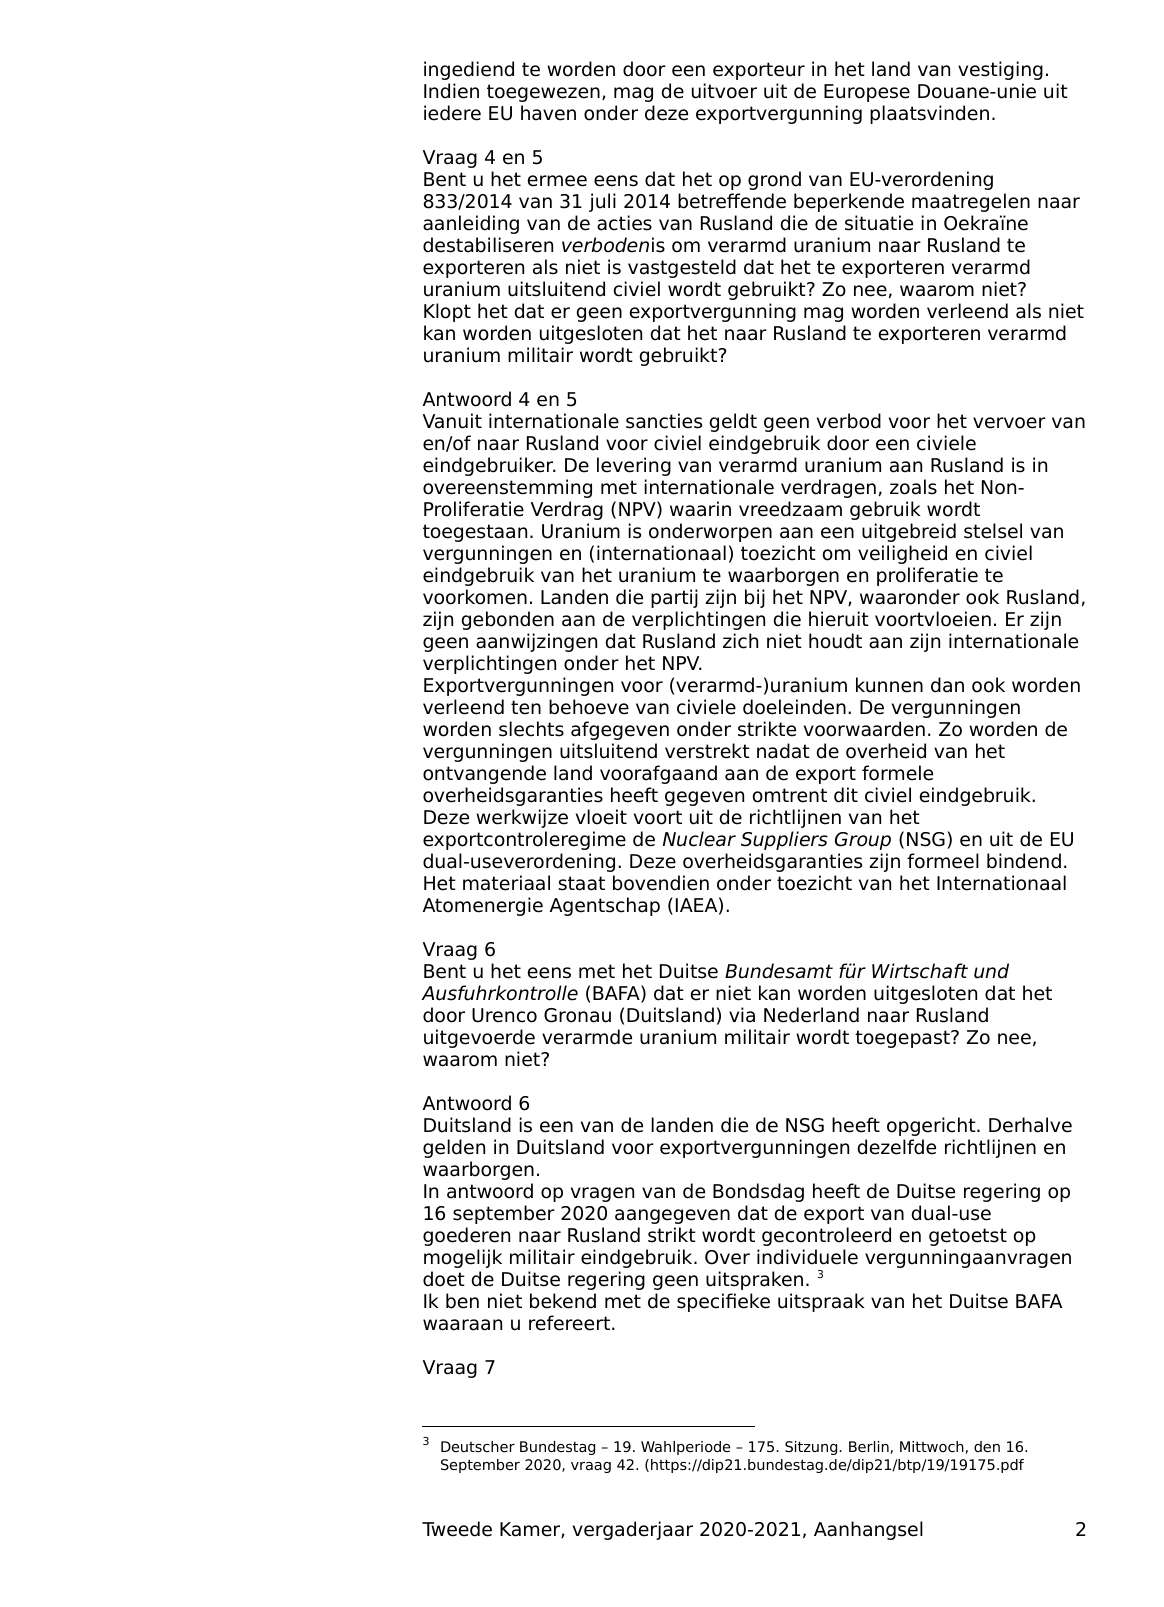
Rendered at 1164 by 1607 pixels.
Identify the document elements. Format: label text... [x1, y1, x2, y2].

text Exportvergunningen voor (verarmd-)uranium kunnen dan ook worden verleend ten behoeve van civiele doeleinden. De vergunningen worden slechts afgegeven onder strikte voorwaarden. Zo worden de vergunningen uitsluitend verstrekt nadat de overheid van het ontvangende land voorafgaand aan de export formele overheidsgaranties heeft gegeven omtrent dit civiel eindgebruik. Deze werkwijze vloeit voort uit de richtlijnen van het exportcontroleregime de Nuclear Suppliers Group (NSG) en uit de EU dual-useverordening. Deze overheidsgaranties zijn formeel bindend. Het materiaal staat bovendien onder toezicht van het Internationaal Atomenergie Agentschap (IAEA). [422, 675, 1087, 917]
text Ik ben niet bekend met de specifieke uitspraak van het Duitse BAFA waaraan u refereert. [422, 1291, 1087, 1335]
text In antwoord op vragen van de Bondsdag heeft de Duitse regering op 16 september 2020 aangegeven dat de export van dual-use goederen naar Rusland strikt wordt gecontroleerd en getoetst op mogelijk militair eindgebruik. Over individuele vergunningaanvragen doet de Duitse regering geen uitspraken. [422, 1181, 1087, 1291]
text ingediend te worden door een exporteur in het land van vestiging. Indien toegewezen, mag de uitvoer uit de Europese Douane-unie uit iedere EU haven onder deze exportvergunning plaatsvinden. [422, 59, 1087, 125]
text Duitsland is een van de landen die de NSG heeft opgericht. Derhalve gelden in Duitsland voor exportvergunningen dezelfde richtlijnen en waarborgen. [422, 1115, 1087, 1181]
text Bent u het ermee eens dat het op grond van EU-verordening 833/2014 van 31 juli 2014 betreffende beperkende maatregelen naar aanleiding van de acties van Rusland die de situatie in Oekraïne destabiliseren verbodenis om verarmd uranium naar Rusland te exporteren als niet is vastgesteld dat het te exporteren verarmd uranium uitsluitend civiel wordt gebruikt? Zo nee, waarom niet? [422, 169, 1087, 301]
text Vraag 7 [422, 1357, 1087, 1379]
text Bent u het eens met het Duitse Bundesamt für Wirtschaft und Ausfuhrkontrolle (BAFA) dat er niet kan worden uitgesloten dat het door Urenco Gronau (Duitsland) via Nederland naar Rusland uitgevoerde verarmde uranium militair wordt toegepast? Zo nee, waarom niet? [422, 961, 1087, 1071]
text Klopt het dat er geen exportvergunning mag worden verleend als niet kan worden uitgesloten dat het naar Rusland te exporteren verarmd uranium militair wordt gebruikt? [422, 301, 1087, 367]
text Antwoord 6 [422, 1093, 1087, 1115]
text Vraag 4 en 5 [422, 147, 1087, 169]
text Vraag 6 [422, 939, 1087, 961]
text Deutscher Bundestag – 19. Wahlperiode – 175. Sitzung. Berlin, Mittwoch, den 16. September 2020, vraag 42. (https://dip21.bundestag.de/dip21/btp/19/19175.pdf [422, 1435, 1087, 1474]
text Antwoord 4 en 5 [422, 389, 1087, 411]
text Vanuit internationale sancties geldt geen verbod voor het vervoer van en/of naar Rusland voor civiel eindgebruik door een civiele eindgebruiker. De levering van verarmd uranium aan Rusland is in overeenstemming met internationale verdragen, zoals het Non-Proliferatie Verdrag (NPV) waarin vreedzaam gebruik wordt toegestaan. Uranium is onderworpen aan een uitgebreid stelsel van vergunningen en (internationaal) toezicht om veiligheid en civiel eindgebruik van het uranium te waarborgen en proliferatie te voorkomen. Landen die partij zijn bij het NPV, waaronder ook Rusland, zijn gebonden aan de verplichtingen die hieruit voortvloeien. Er zijn geen aanwijzingen dat Rusland zich niet houdt aan zijn internationale verplichtingen onder het NPV. [422, 411, 1087, 675]
